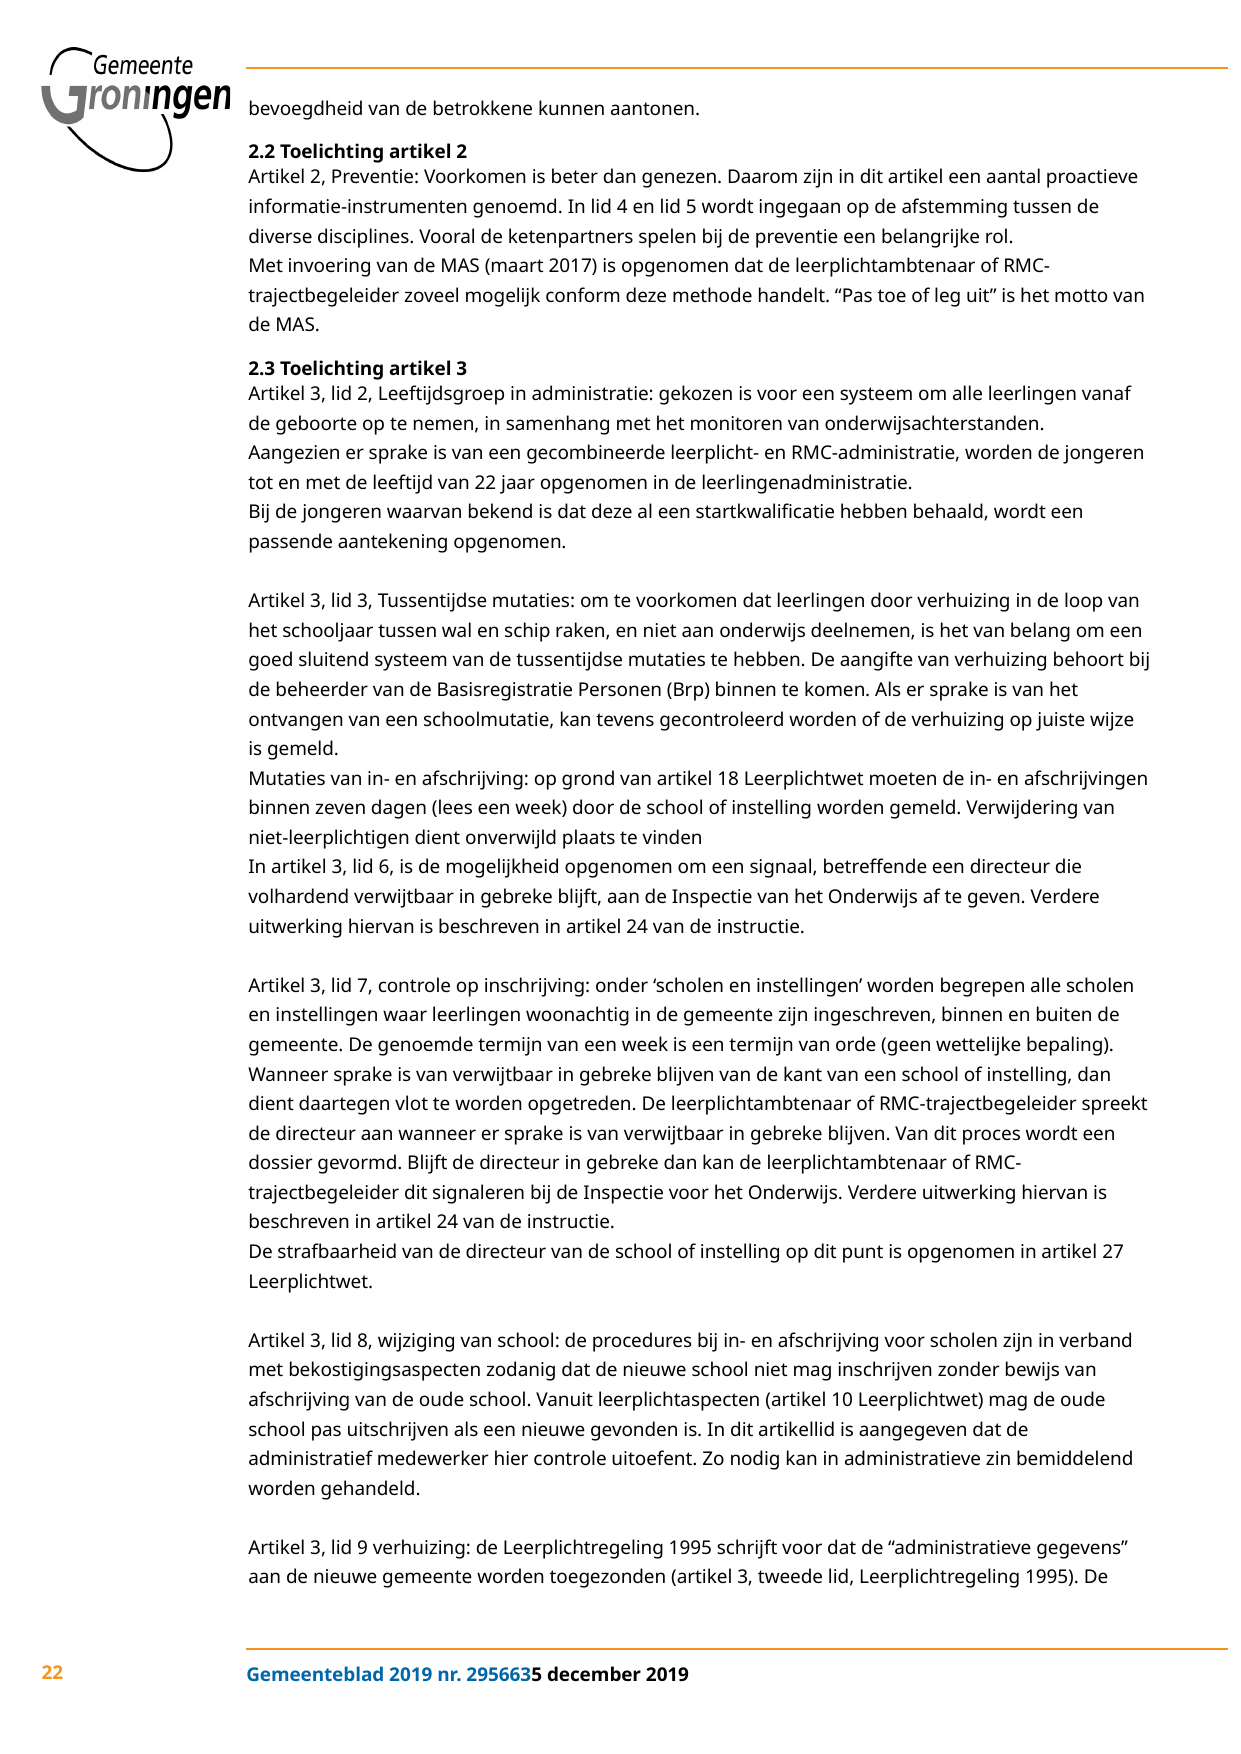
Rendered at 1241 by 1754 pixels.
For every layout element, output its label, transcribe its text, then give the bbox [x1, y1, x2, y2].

picture [41, 47, 231, 172]
text In artikel 3, lid 6, is de mogelijkheid opgenomen om een signaal, betreffende een directeur die volhardend verwijtbaar in gebreke blijft, aan de Inspectie van het Onderwijs af te geven. Verdere uitwerking hiervan is beschreven in artikel 24 van de instructie. [248, 854, 1152, 939]
text Bij de jongeren waarvan bekend is dat deze al een startkwalificatie hebben behaald, wordt een passende aantekening opgenomen. [248, 499, 1152, 554]
text Artikel 3, lid 7, controle op inschrijving: onder ‘scholen en instellingen’ worden begrepen alle scholen en instellingen waar leerlingen woonachtig in de gemeente zijn ingeschreven, binnen en buiten de gemeente. De genoemde termijn van een week is een termijn van orde (geen wettelijke bepaling). Wanneer sprake is van verwijtbaar in gebreke blijven van de kant van een school of instelling, dan dient daartegen vlot te worden opgetreden. De leerplichtambtenaar of RMC-trajectbegeleider spreekt de directeur aan wanneer er sprake is van verwijtbaar in gebreke blijven. Van dit proces wordt een dossier gevormd. Blijft de directeur in gebreke dan kan de leerplichtambtenaar of RMC-trajectbegeleider dit signaleren bij de Inspectie voor het Onderwijs. Verdere uitwerking hiervan is beschreven in artikel 24 van de instructie. [248, 972, 1152, 1234]
text Artikel 3, lid 9 verhuizing: de Leerplichtregeling 1995 schrijft voor dat de “administratieve gegevens” aan de nieuwe gemeente worden toegezonden (artikel 3, tweede lid, Leerplichtregeling 1995). De [248, 1534, 1152, 1589]
text Artikel 3, lid 2, Leeftijdsgroep in administratie: gekozen is voor een systeem om alle leerlingen vanaf de geboorte op te nemen, in samenhang met het monitoren van onderwijsachterstanden. [248, 380, 1152, 436]
text Met invoering van de MAS (maart 2017) is opgenomen dat de leerplichtambtenaar of RMC-trajectbegeleider zoveel mogelijk conform deze methode handelt. “Pas toe of leg uit” is het motto van de MAS. [248, 252, 1152, 337]
text 2.2 Toelichting artikel 2 [248, 138, 1152, 164]
text Artikel 2, Preventie: Voorkomen is beter dan genezen. Daarom zijn in dit artikel een aantal proactieve informatie-instrumenten genoemd. In lid 4 en lid 5 wordt ingegaan op de afstemming tussen de diverse disciplines. Vooral de ketenpartners spelen bij de preventie een belangrijke rol. [248, 164, 1152, 248]
text De strafbaarheid van de directeur van de school of instelling op dit punt is opgenomen in artikel 27 Leerplichtwet. [248, 1238, 1152, 1294]
text bevoegdheid van de betrokkene kunnen aantonen. [248, 95, 1152, 121]
text Mutaties van in- en afschrijving: op grond van artikel 18 Leerplichtwet moeten de in- en afschrijvingen binnen zeven dagen (lees een week) door de school of instelling worden gemeld. Verwijdering van niet-leerplichtigen dient onverwijld plaats te vinden [248, 765, 1152, 850]
text Artikel 3, lid 3, Tussentijdse mutaties: om te voorkomen dat leerlingen door verhuizing in de loop van het schooljaar tussen wal en schip raken, en niet aan onderwijs deelnemen, is het van belang om een goed sluitend systeem van de tussentijdse mutaties te hebben. De aangifte van verhuizing behoort bij de beheerder van de Basisregistratie Personen (Brp) binnen te komen. Als er sprake is van het ontvangen van een schoolmutatie, kan tevens gecontroleerd worden of de verhuizing op juiste wijze is gemeld. [248, 587, 1152, 761]
text 2.3 Toelichting artikel 3 [248, 355, 1152, 380]
text Aangezien er sprake is van een gecombineerde leerplicht- en RMC-administratie, worden de jongeren tot en met de leeftijd van 22 jaar opgenomen in de leerlingenadministratie. [248, 439, 1152, 495]
text Artikel 3, lid 8, wijziging van school: de procedures bij in- en afschrijving voor scholen zijn in verband met bekostigingsaspecten zodanig dat de nieuwe school niet mag inschrijven zonder bewijs van afschrijving van de oude school. Vanuit leerplichtaspecten (artikel 10 Leerplichtwet) mag de oude school pas uitschrijven als een nieuwe gevonden is. In dit artikellid is aangegeven dat de administratief medewerker hier controle uitoefent. Zo nodig kan in administratieve zin bemiddelend worden gehandeld. [248, 1327, 1152, 1501]
